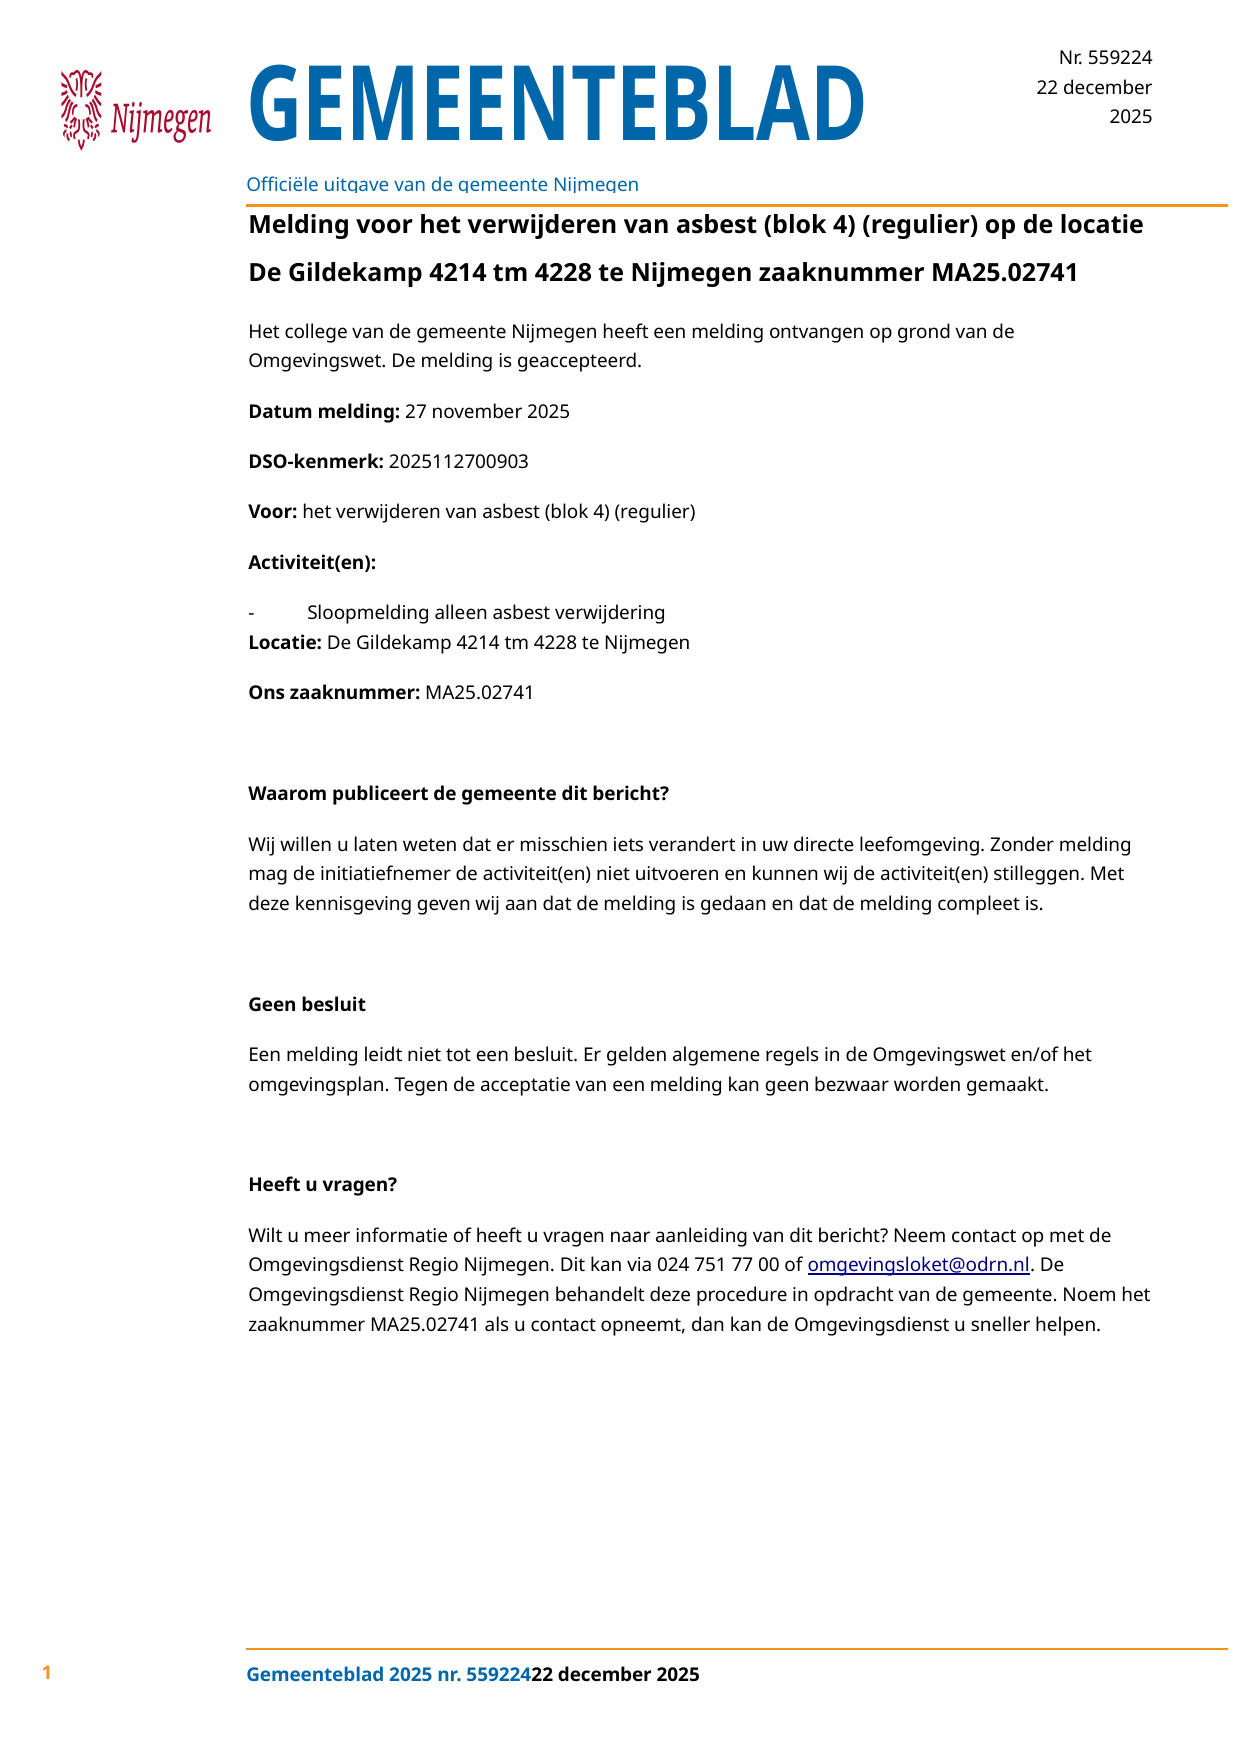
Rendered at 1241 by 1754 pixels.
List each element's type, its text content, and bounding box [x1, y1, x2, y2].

text Geen besluit [248, 991, 1152, 1017]
text Het college van de gemeente Nijmegen heeft een melding ontvangen op grond van de Omgevingswet. De melding is geaccepteerd. [248, 318, 1152, 373]
text DSO-kenmerk: 2025112700903 [248, 448, 1152, 474]
picture [41, 47, 231, 172]
text Datum melding: 27 november 2025 [248, 398, 1152, 424]
text Activiteit(en): [248, 549, 1152, 575]
list Sloopmelding alleen asbest verwijdering [248, 599, 1152, 625]
text Waarom publiceert de gemeente dit bericht? [248, 780, 1152, 806]
text Wilt u meer informatie of heeft u vragen naar aanleiding van dit bericht? Neem contact op met de Omgevingsdienst Regio Nijmegen. Dit kan via 024 751 77 00 of omgevingsloket@odrn.nl. De Omgevingsdienst Regio Nijmegen behandelt deze procedure in opdracht van de gemeente. Noem het zaaknummer MA25.02741 als u contact opneemt, dan kan de Omgevingsdienst u sneller helpen. [248, 1222, 1152, 1337]
text Heeft u vragen? [248, 1172, 1152, 1197]
text Wij willen u laten weten dat er misschien iets verandert in uw directe leefomgeving. Zonder melding mag de initiatiefnemer de activiteit(en) niet uitvoeren en kunnen wij de activiteit(en) stilleggen. Met deze kennisgeving geven wij aan dat de melding is gedaan en dat de melding compleet is. [248, 831, 1152, 916]
text Melding voor het verwijderen van asbest (blok 4) (regulier) op de locatie De Gildekamp 4214 tm 4228 te Nijmegen zaaknummer MA25.02741 [248, 207, 1152, 288]
text Ons zaaknummer: MA25.02741 [248, 679, 1152, 705]
text Voor: het verwijderen van asbest (blok 4) (regulier) [248, 499, 1152, 524]
text Een melding leidt niet tot een besluit. Er gelden algemene regels in de Omgevingswet en/of het omgevingsplan. Tegen de acceptatie van een melding kan geen bezwaar worden gemaakt. [248, 1041, 1152, 1097]
text Locatie: De Gildekamp 4214 tm 4228 te Nijmegen [248, 629, 1152, 655]
